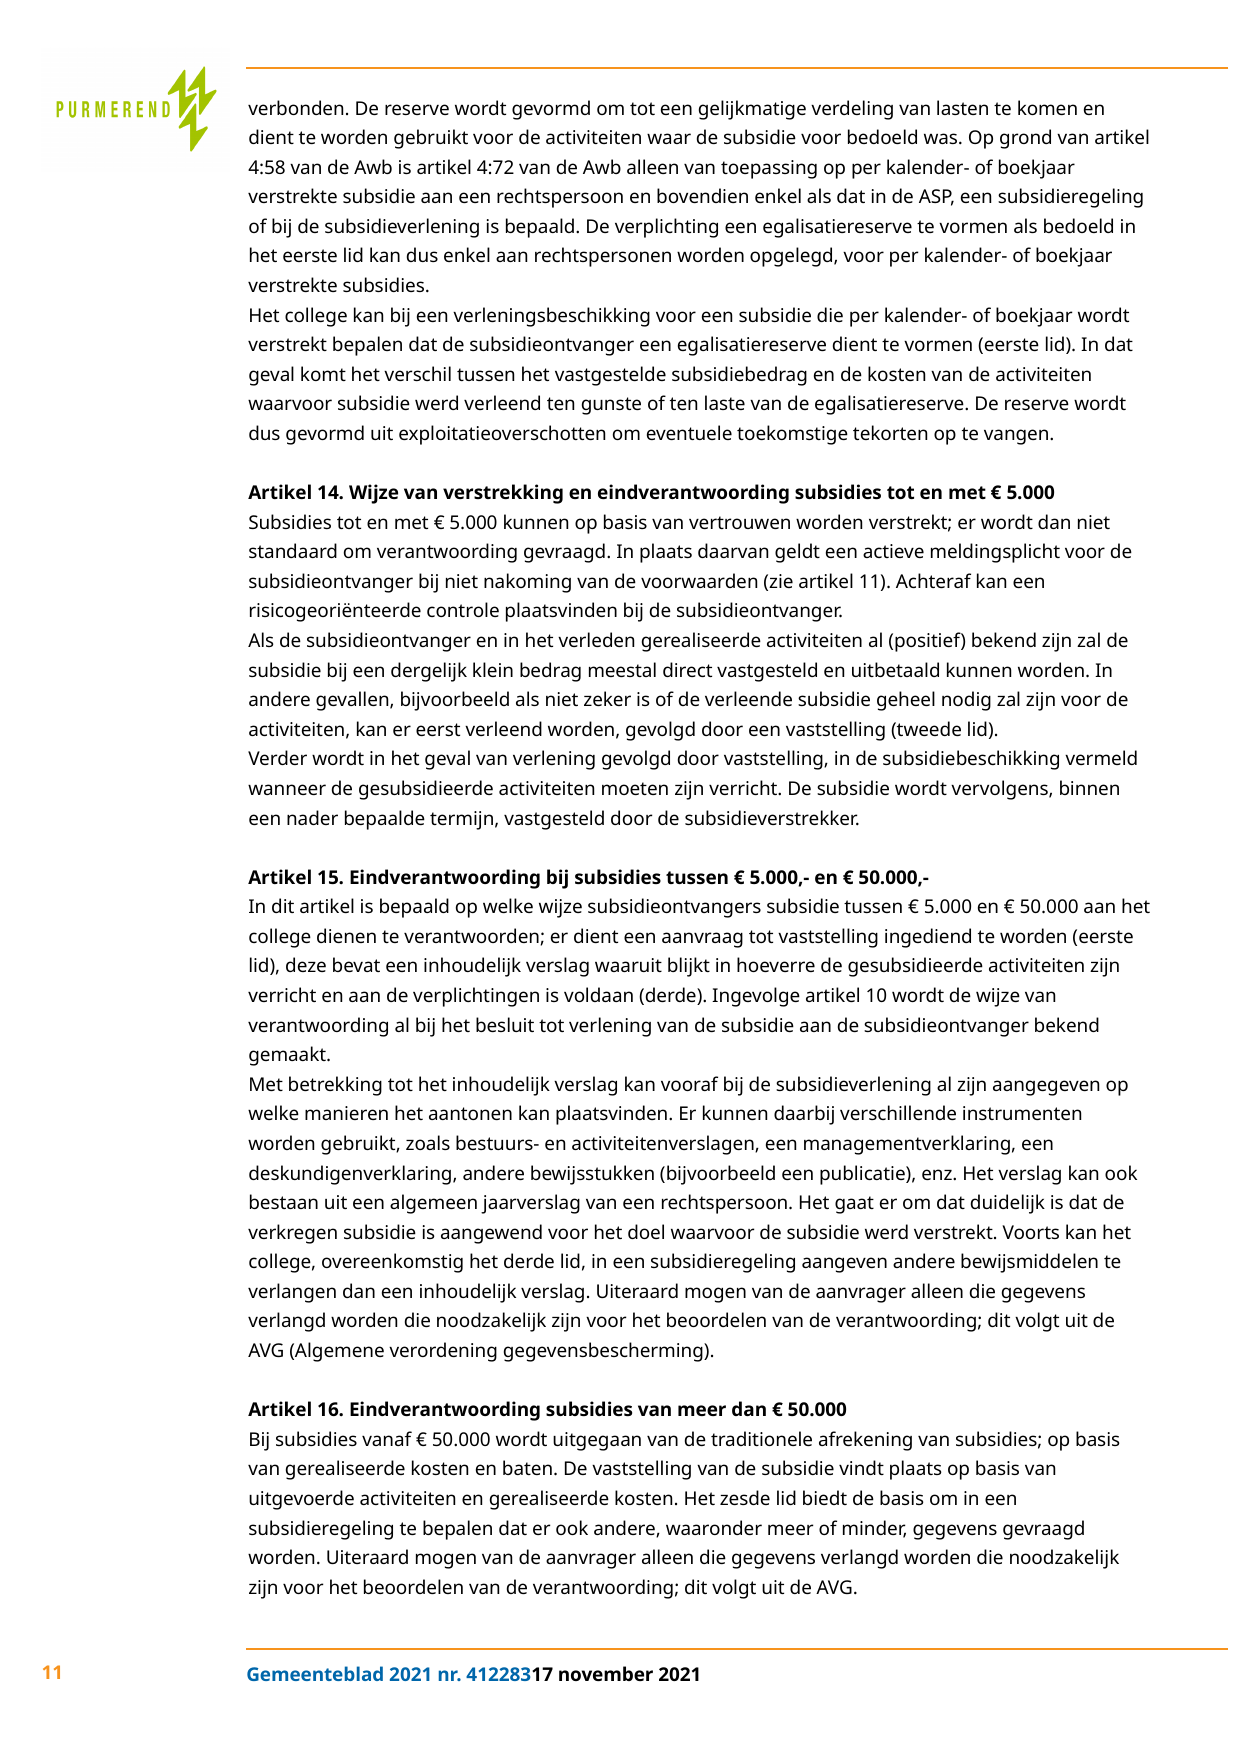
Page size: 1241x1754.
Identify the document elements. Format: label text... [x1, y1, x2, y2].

text Artikel 15. Eindverantwoording bij subsidies tussen € 5.000,- en € 50.000,- [248, 864, 1152, 890]
text Bij subsidies vanaf € 50.000 wordt uitgegaan van de traditionele afrekening van subsidies; op basis van gerealiseerde kosten en baten. De vaststelling van de subsidie vindt plaats op basis van uitgevoerde activiteiten en gerealiseerde kosten. Het zesde lid biedt de basis om in een subsidieregeling te bepalen dat er ook andere, waaronder meer of minder, gegevens gevraagd worden. Uiteraard mogen van de aanvrager alleen die gegevens verlangd worden die noodzakelijk zijn voor het beoordelen van de verantwoording; dit volgt uit de AVG. [248, 1426, 1152, 1600]
text Als de subsidieontvanger en in het verleden gerealiseerde activiteiten al (positief) bekend zijn zal de subsidie bij een dergelijk klein bedrag meestal direct vastgesteld en uitbetaald kunnen worden. In andere gevallen, bijvoorbeeld als niet zeker is of de verleende subsidie geheel nodig zal zijn voor de activiteiten, kan er eerst verleend worden, gevolgd door een vaststelling (tweede lid). [248, 627, 1152, 742]
text verbonden. De reserve wordt gevormd om tot een gelijkmatige verdeling van lasten te komen en dient te worden gebruikt voor de activiteiten waar de subsidie voor bedoeld was. Op grond van artikel 4:58 van de Awb is artikel 4:72 van de Awb alleen van toepassing op per kalender- of boekjaar verstrekte subsidie aan een rechtspersoon en bovendien enkel als dat in de ASP, een subsidieregeling of bij de subsidieverlening is bepaald. De verplichting een egalisatiereserve te vormen als bedoeld in het eerste lid kan dus enkel aan rechtspersonen worden opgelegd, voor per kalender- of boekjaar verstrekte subsidies. [248, 95, 1152, 298]
text Het college kan bij een verleningsbeschikking voor een subsidie die per kalender- of boekjaar wordt verstrekt bepalen dat de subsidieontvanger een egalisatiereserve dient te vormen (eerste lid). In dat geval komt het verschil tussen het vastgestelde subsidiebedrag en de kosten van de activiteiten waarvoor subsidie werd verleend ten gunste of ten laste van de egalisatiereserve. De reserve wordt dus gevormd uit exploitatieoverschotten om eventuele toekomstige tekorten op te vangen. [248, 302, 1152, 446]
text Verder wordt in het geval van verlening gevolgd door vaststelling, in de subsidiebeschikking vermeld wanneer de gesubsidieerde activiteiten moeten zijn verricht. De subsidie wordt vervolgens, binnen een nader bepaalde termijn, vastgesteld door de subsidieverstrekker. [248, 746, 1152, 831]
text Artikel 14. Wijze van verstrekking en eindverantwoording subsidies tot en met € 5.000 [248, 479, 1152, 505]
text Subsidies tot en met € 5.000 kunnen op basis van vertrouwen worden verstrekt; er wordt dan niet standaard om verantwoording gevraagd. In plaats daarvan geldt een actieve meldingsplicht voor de subsidieontvanger bij niet nakoming van de voorwaarden (zie artikel 11). Achteraf kan een risicogeoriënteerde controle plaatsvinden bij de subsidieontvanger. [248, 509, 1152, 623]
text Met betrekking tot het inhoudelijk verslag kan vooraf bij de subsidieverlening al zijn aangegeven op welke manieren het aantonen kan plaatsvinden. Er kunnen daarbij verschillende instrumenten worden gebruikt, zoals bestuurs- en activiteitenverslagen, een managementverklaring, een deskundigenverklaring, andere bewijsstukken (bijvoorbeeld een publicatie), enz. Het verslag kan ook bestaan uit een algemeen jaarverslag van een rechtspersoon. Het gaat er om dat duidelijk is dat de verkregen subsidie is aangewend voor het doel waarvoor de subsidie werd verstrekt. Voorts kan het college, overeenkomstig het derde lid, in een subsidieregeling aangeven andere bewijsmiddelen te verlangen dan een inhoudelijk verslag. Uiteraard mogen van de aanvrager alleen die gegevens verlangd worden die noodzakelijk zijn voor het beoordelen van de verantwoording; dit volgt uit de AVG (Algemene verordening gegevensbescherming). [248, 1071, 1152, 1363]
text In dit artikel is bepaald op welke wijze subsidieontvangers subsidie tussen € 5.000 en € 50.000 aan het college dienen te verantwoorden; er dient een aanvraag tot vaststelling ingediend te worden (eerste lid), deze bevat een inhoudelijk verslag waaruit blijkt in hoeverre de gesubsidieerde activiteiten zijn verricht en aan de verplichtingen is voldaan (derde). Ingevolge artikel 10 wordt de wijze van verantwoording al bij het besluit tot verlening van de subsidie aan de subsidieontvanger bekend gemaakt. [248, 893, 1152, 1067]
text Artikel 16. Eindverantwoording subsidies van meer dan € 50.000 [248, 1396, 1152, 1422]
picture [41, 47, 231, 172]
